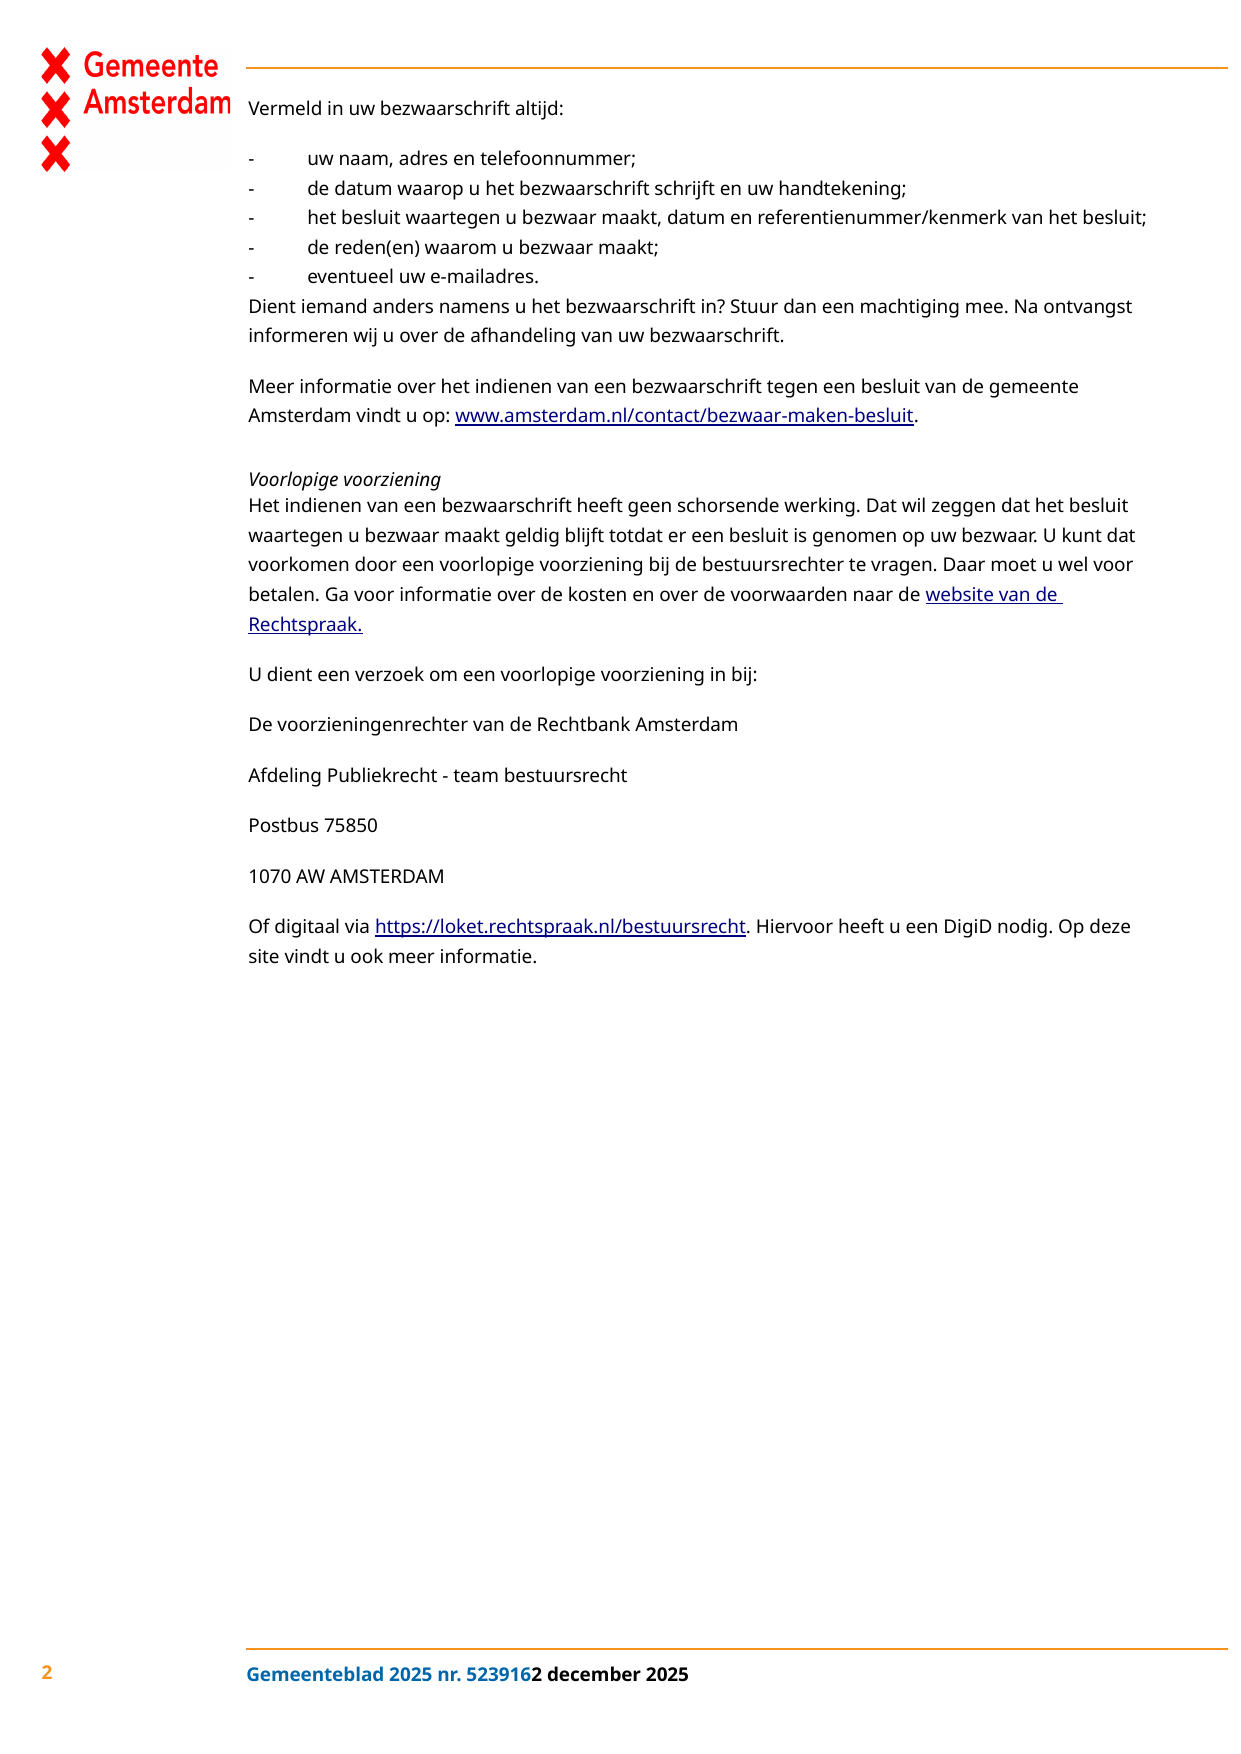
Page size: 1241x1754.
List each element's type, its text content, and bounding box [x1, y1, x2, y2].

text U dient een verzoek om een voorlopige voorziening in bij: [248, 661, 1152, 687]
text Voorlopige voorziening [248, 467, 1152, 492]
list het besluit waartegen u bezwaar maakt, datum en referentienummer/kenmerk van het besluit; [248, 204, 1152, 230]
list de reden(en) waarom u bezwaar maakt; [248, 234, 1152, 260]
text Vermeld in uw bezwaarschrift altijd: [248, 95, 1152, 121]
picture [41, 47, 231, 172]
text De voorzieningenrechter van de Rechtbank Amsterdam [248, 712, 1152, 737]
text Het indienen van een bezwaarschrift heeft geen schorsende werking. Dat wil zeggen dat het besluit waartegen u bezwaar maakt geldig blijft totdat er een besluit is genomen op uw bezwaar. U kunt dat voorkomen door een voorlopige voorziening bij de bestuursrechter te vragen. Daar moet u wel voor betalen. Ga voor informatie over de kosten en over de voorwaarden naar de website van de Rechtspraak. [248, 492, 1152, 636]
text 1070 AW AMSTERDAM [248, 863, 1152, 888]
text Afdeling Publiekrecht - team bestuursrecht [248, 762, 1152, 788]
list uw naam, adres en telefoonnummer; [248, 145, 1152, 171]
text Of digitaal via https://loket.rechtspraak.nl/bestuursrecht. Hiervoor heeft u een DigiD nodig. Op deze site vindt u ook meer informatie. [248, 913, 1152, 968]
text Postbus 75850 [248, 812, 1152, 838]
list de datum waarop u het bezwaarschrift schrijft en uw handtekening; [248, 175, 1152, 201]
list eventueel uw e-mailadres. [248, 263, 1152, 289]
text Meer informatie over het indienen van een bezwaarschrift tegen een besluit van de gemeente Amsterdam vindt u op: www.amsterdam.nl/contact/bezwaar-maken-besluit. [248, 373, 1152, 428]
text Dient iemand anders namens u het bezwaarschrift in? Stuur dan een machtiging mee. Na ontvangst informeren wij u over de afhandeling van uw bezwaarschrift. [248, 293, 1152, 348]
